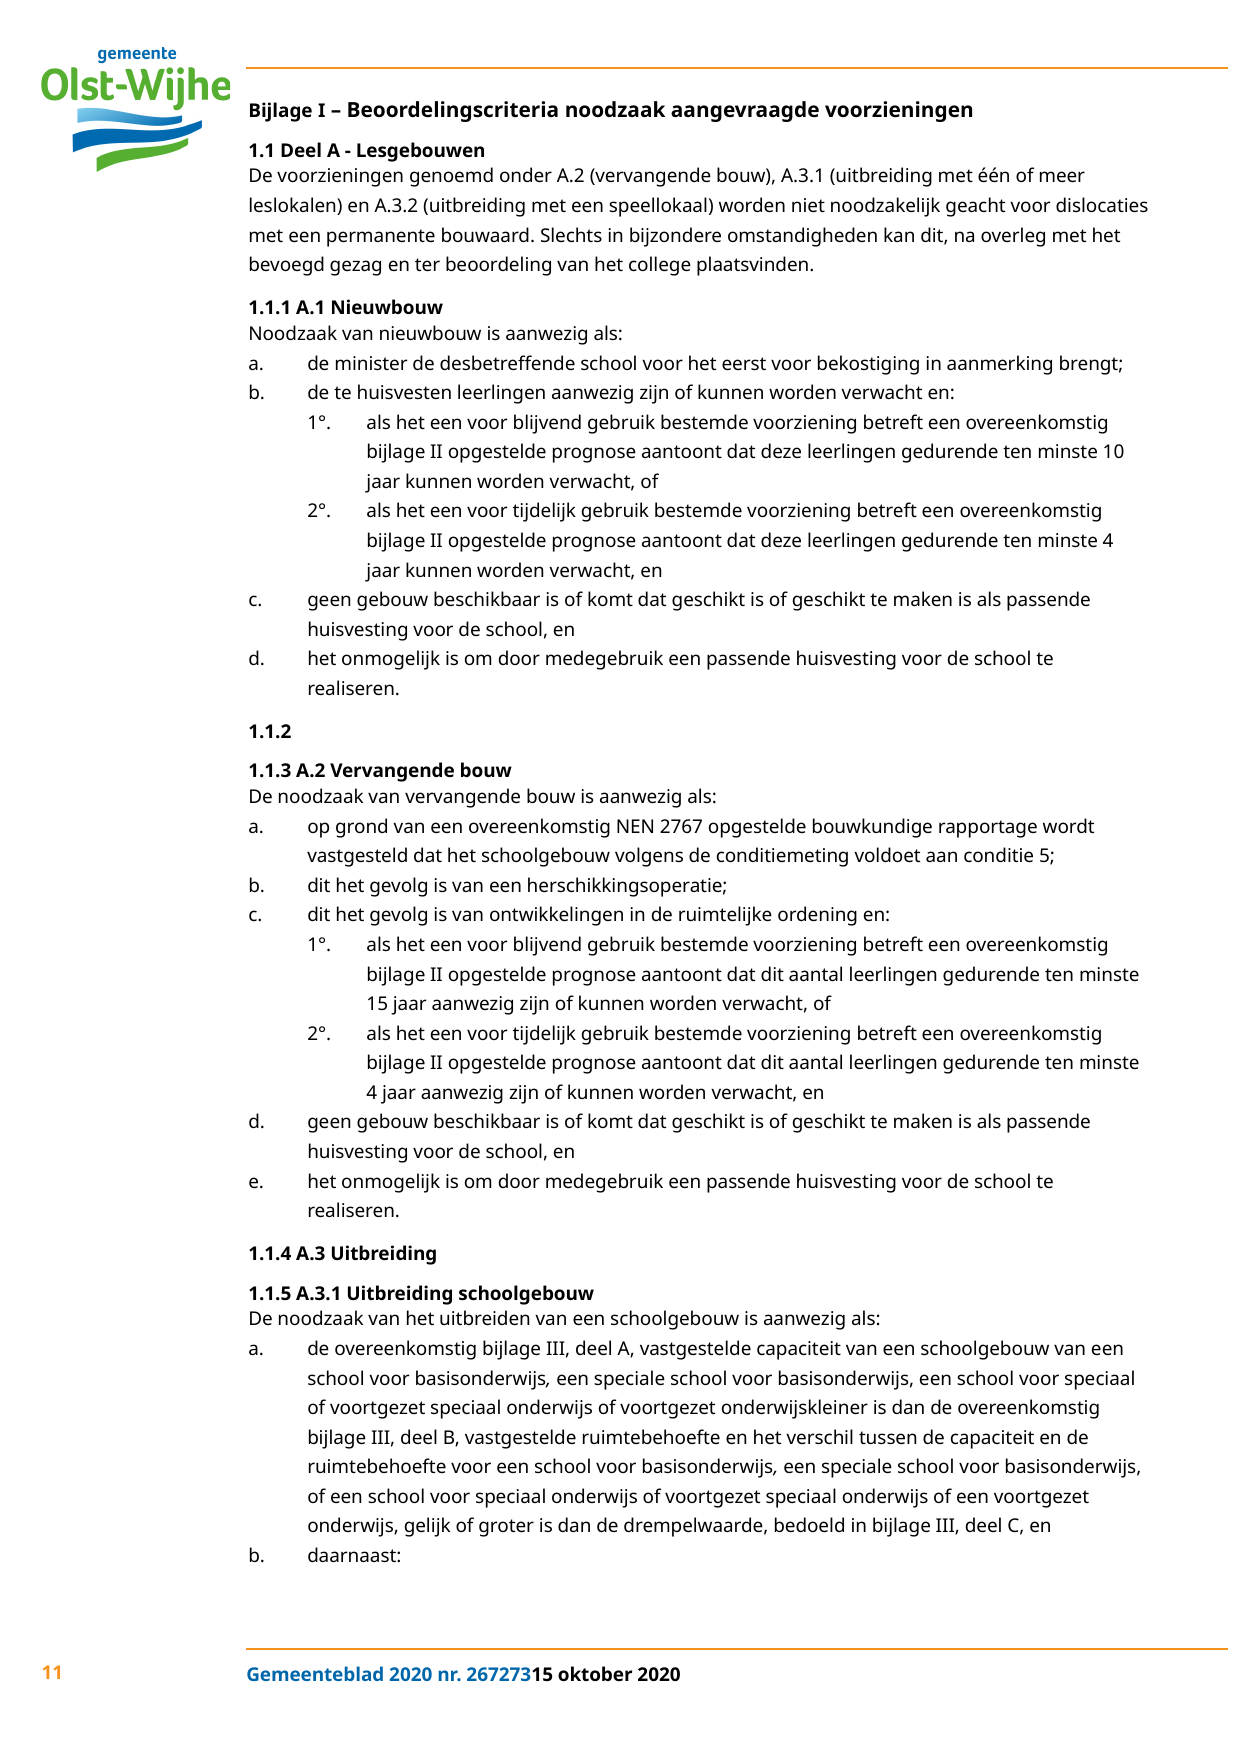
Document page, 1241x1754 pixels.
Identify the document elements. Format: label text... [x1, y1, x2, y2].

text 1.1.4 A.3 Uitbreiding [248, 1241, 1152, 1266]
text 1.1.2 [248, 718, 1152, 744]
list de te huisvesten leerlingen aanwezig zijn of kunnen worden verwacht en: [248, 379, 1152, 405]
list geen gebouw beschikbaar is of komt dat geschikt is of geschikt te maken is als passende huisvesting voor de school, en [248, 586, 1152, 642]
picture [41, 47, 231, 172]
list het onmogelijk is om door medegebruik een passende huisvesting voor de school te realiseren. [248, 1168, 1152, 1223]
list de overeenkomstig bijlage III, deel A, vastgestelde capaciteit van een schoolgebouw van een school voor basisonderwijs, een speciale school voor basisonderwijs, een school voor speciaal of voortgezet speciaal onderwijs of voortgezet onderwijskleiner is dan de overeenkomstig bijlage III, deel B, vastgestelde ruimtebehoefte en het verschil tussen de capaciteit en de ruimtebehoefte voor een school voor basisonderwijs, een speciale school voor basisonderwijs, of een school voor speciaal onderwijs of voortgezet speciaal onderwijs of een voortgezet onderwijs, gelijk of groter is dan de drempelwaarde, bedoeld in bijlage III, deel C, en [248, 1335, 1152, 1538]
text Noodzaak van nieuwbouw is aanwezig als: [248, 320, 1152, 346]
list als het een voor blijvend gebruik bestemde voorziening betreft een overeenkomstig bijlage II opgestelde prognose aantoont dat deze leerlingen gedurende ten minste 10 jaar kunnen worden verwacht, of [307, 409, 1152, 494]
text 1.1.3 A.2 Vervangende bouw [248, 758, 1152, 783]
list geen gebouw beschikbaar is of komt dat geschikt is of geschikt te maken is als passende huisvesting voor de school, en [248, 1109, 1152, 1164]
list op grond van een overeenkomstig NEN 2767 opgestelde bouwkundige rapportage wordt vastgesteld dat het schoolgebouw volgens de conditiemeting voldoet aan conditie 5; [248, 813, 1152, 868]
text Bijlage I – Beoordelingscriteria noodzaak aangevraagde voorzieningen [248, 95, 1152, 123]
list als het een voor blijvend gebruik bestemde voorziening betreft een overeenkomstig bijlage II opgestelde prognose aantoont dat dit aantal leerlingen gedurende ten minste 15 jaar aanwezig zijn of kunnen worden verwacht, of [307, 931, 1152, 1016]
list dit het gevolg is van ontwikkelingen in de ruimtelijke ordening en: [248, 902, 1152, 927]
list het onmogelijk is om door medegebruik een passende huisvesting voor de school te realiseren. [248, 646, 1152, 701]
text 1.1 Deel A - Lesgebouwen [248, 137, 1152, 163]
text De voorzieningen genoemd onder A.2 (vervangende bouw), A.3.1 (uitbreiding met één of meer leslokalen) en A.3.2 (uitbreiding met een speellokaal) worden niet noodzakelijk geacht voor dislocaties met een permanente bouwaard. Slechts in bijzondere omstandigheden kan dit, na overleg met het bevoegd gezag en ter beoordeling van het college plaatsvinden. [248, 163, 1152, 277]
text 1.1.5 A.3.1 Uitbreiding schoolgebouw [248, 1280, 1152, 1306]
list daarnaast: [248, 1542, 1152, 1568]
text 1.1.1 A.1 Nieuwbouw [248, 294, 1152, 320]
list als het een voor tijdelijk gebruik bestemde voorziening betreft een overeenkomstig bijlage II opgestelde prognose aantoont dat deze leerlingen gedurende ten minste 4 jaar kunnen worden verwacht, en [307, 498, 1152, 583]
list als het een voor tijdelijk gebruik bestemde voorziening betreft een overeenkomstig bijlage II opgestelde prognose aantoont dat dit aantal leerlingen gedurende ten minste 4 jaar aanwezig zijn of kunnen worden verwacht, en [307, 1020, 1152, 1105]
text De noodzaak van het uitbreiden van een schoolgebouw is aanwezig als: [248, 1306, 1152, 1331]
text De noodzaak van vervangende bouw is aanwezig als: [248, 783, 1152, 809]
list de minister de desbetreffende school voor het eerst voor bekostiging in aanmerking brengt; [248, 350, 1152, 376]
list dit het gevolg is van een herschikkingsoperatie; [248, 872, 1152, 898]
